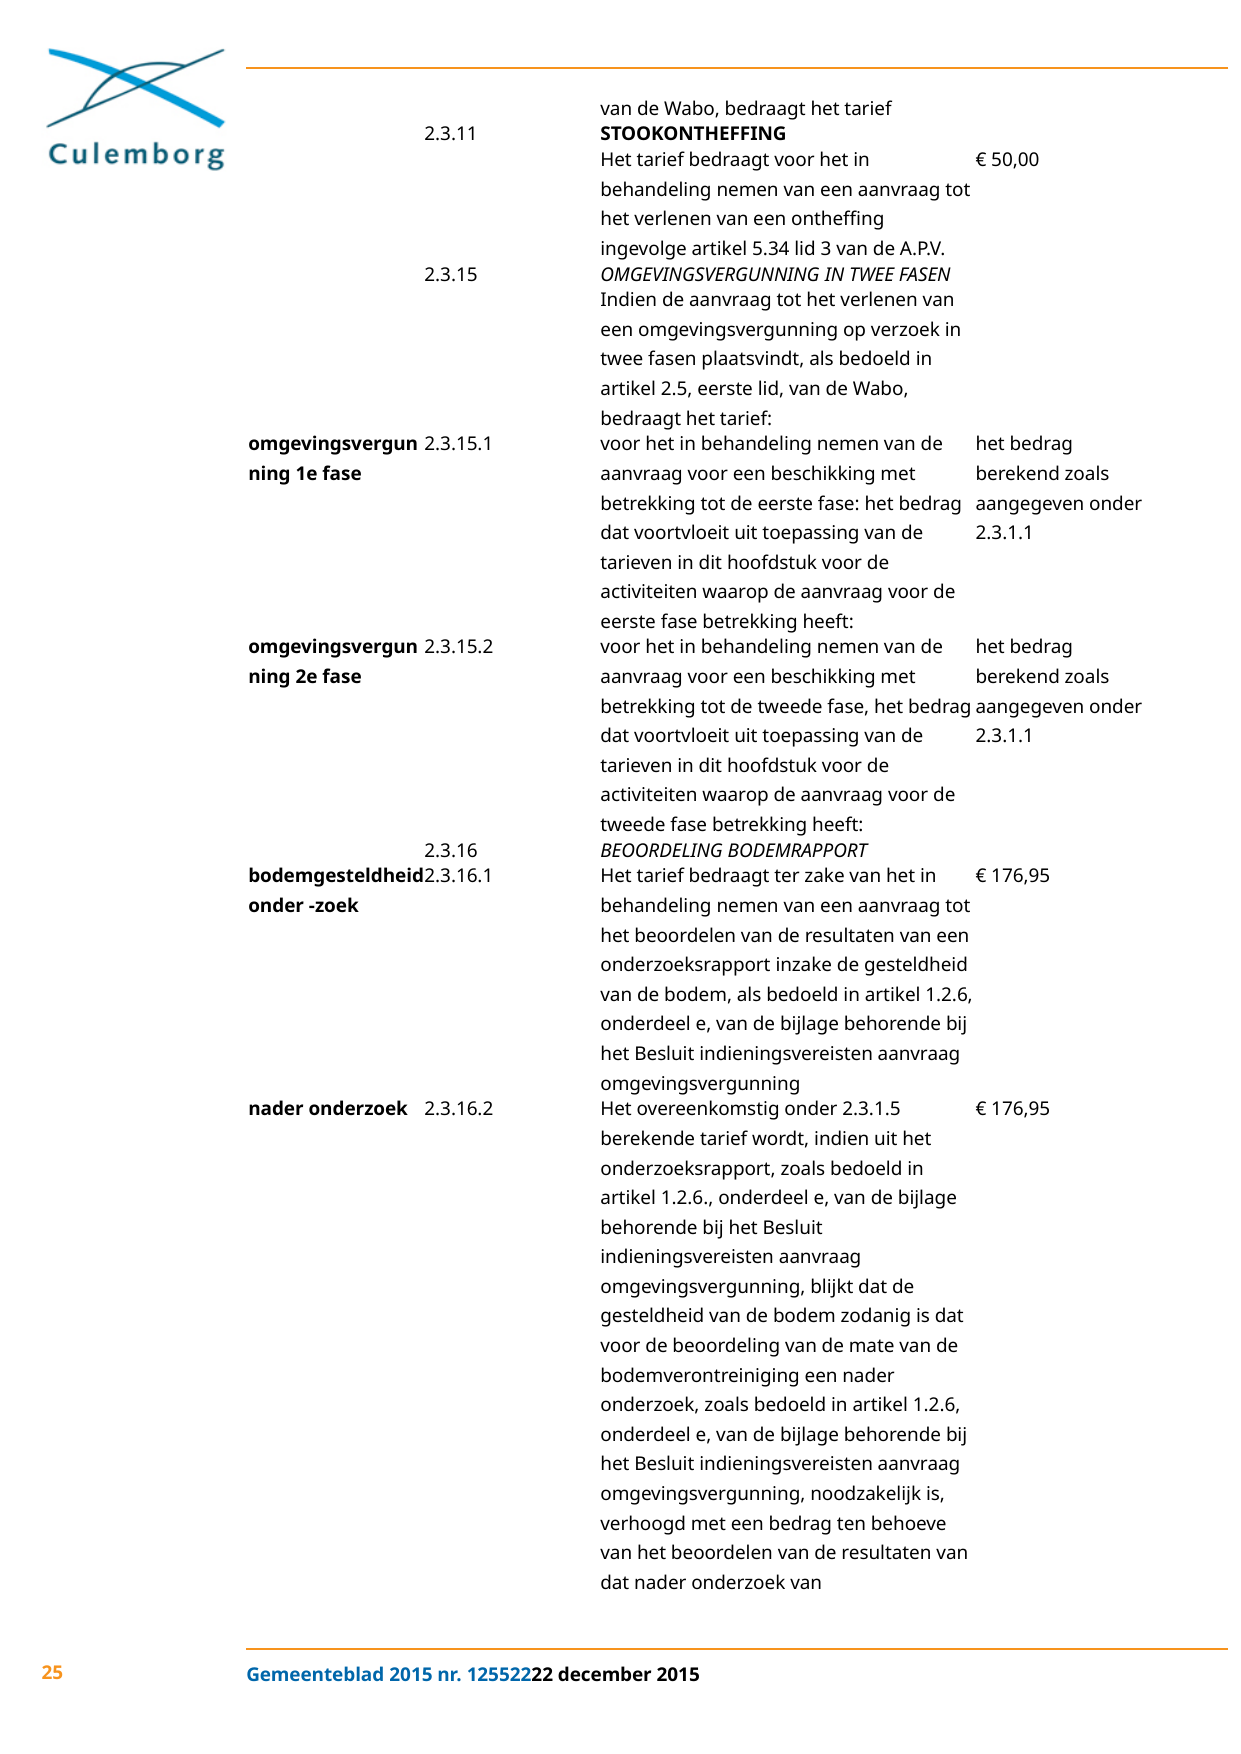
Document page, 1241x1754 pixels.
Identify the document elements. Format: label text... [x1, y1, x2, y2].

table_cell 2.3.11 [424, 121, 600, 146]
table_cell het bedrag berekend zoals aangegeven onder 2.3.1.1 [975, 634, 1152, 837]
table_cell omgevingsvergunning 1e fase [248, 431, 424, 634]
table_cell [975, 837, 1152, 863]
table_cell 2.3.16.2 [424, 1096, 600, 1594]
table_cell [248, 146, 424, 261]
table_cell omgevingsvergunning 2e fase [248, 634, 424, 837]
table_cell [424, 146, 600, 261]
table_cell € 176,95 [975, 863, 1152, 1096]
table_cell OMGEVINGSVERGUNNING IN TWEE FASEN [600, 261, 975, 286]
table_cell Het tarief bedraagt voor het in behandeling nemen van een aanvraag tot het verlenen van een ontheffing ingevolge artikel 5.34 lid 3 van de A.P.V. [600, 146, 975, 261]
table_cell [248, 121, 424, 146]
table_cell 2.3.15 [424, 261, 600, 286]
table_cell [248, 286, 424, 431]
table_cell € 176,95 [975, 1096, 1152, 1594]
table_cell [248, 261, 424, 286]
table_cell [975, 121, 1152, 146]
table_cell Het overeenkomstig onder 2.3.1.5 berekende tarief wordt, indien uit het onderzoeksrapport, zoals bedoeld in artikel 1.2.6., onderdeel e, van de bijlage behorende bij het Besluit indieningsvereisten aanvraag omgevingsvergunning, blijkt dat de gesteldheid van de bodem zodanig is dat voor de beoordeling van de mate van de bodemverontreiniging een nader onderzoek, zoals bedoeld in artikel 1.2.6, onderdeel e, van de bijlage behorende bij het Besluit indieningsvereisten aanvraag omgevingsvergunning, noodzakelijk is, verhoogd met een bedrag ten behoeve van het beoordelen van de resultaten van dat nader onderzoek van [600, 1096, 975, 1594]
table_cell [424, 286, 600, 431]
table_cell 2.3.15.1 [424, 431, 600, 634]
table_cell 2.3.16 [424, 837, 600, 863]
table_cell [975, 95, 1152, 121]
table_cell STOOKONTHEFFING [600, 121, 975, 146]
table_cell [424, 95, 600, 121]
picture [41, 47, 231, 172]
table_cell voor het in behandeling nemen van de aanvraag voor een beschikking met betrekking tot de eerste fase: het bedrag dat voortvloeit uit toepassing van de tarieven in dit hoofdstuk voor de activiteiten waarop de aanvraag voor de eerste fase betrekking heeft: [600, 431, 975, 634]
table_cell bodemgesteldheidonder -zoek [248, 863, 424, 1096]
table_cell het bedrag berekend zoals aangegeven onder 2.3.1.1 [975, 431, 1152, 634]
table_cell € 50,00 [975, 146, 1152, 261]
table_cell BEOORDELING BODEMRAPPORT [600, 837, 975, 863]
table_cell nader onderzoek [248, 1096, 424, 1594]
table_cell van de Wabo, bedraagt het tarief [600, 95, 975, 121]
table_cell Het tarief bedraagt ter zake van het in behandeling nemen van een aanvraag tot het beoordelen van de resultaten van een onderzoeksrapport inzake de gesteldheid van de bodem, als bedoeld in artikel 1.2.6, onderdeel e, van de bijlage behorende bij het Besluit indieningsvereisten aanvraag omgevingsvergunning [600, 863, 975, 1096]
table_cell [975, 286, 1152, 431]
table_cell [248, 837, 424, 863]
table_cell 2.3.15.2 [424, 634, 600, 837]
table_cell voor het in behandeling nemen van de aanvraag voor een beschikking met betrekking tot de tweede fase, het bedrag dat voortvloeit uit toepassing van de tarieven in dit hoofdstuk voor de activiteiten waarop de aanvraag voor de tweede fase betrekking heeft: [600, 634, 975, 837]
table_cell 2.3.16.1 [424, 863, 600, 1096]
table_cell Indien de aanvraag tot het verlenen van een omgevingsvergunning op verzoek in twee fasen plaatsvindt, als bedoeld in artikel 2.5, eerste lid, van de Wabo, bedraagt het tarief: [600, 286, 975, 431]
table_cell [248, 95, 424, 121]
table_cell [975, 261, 1152, 286]
